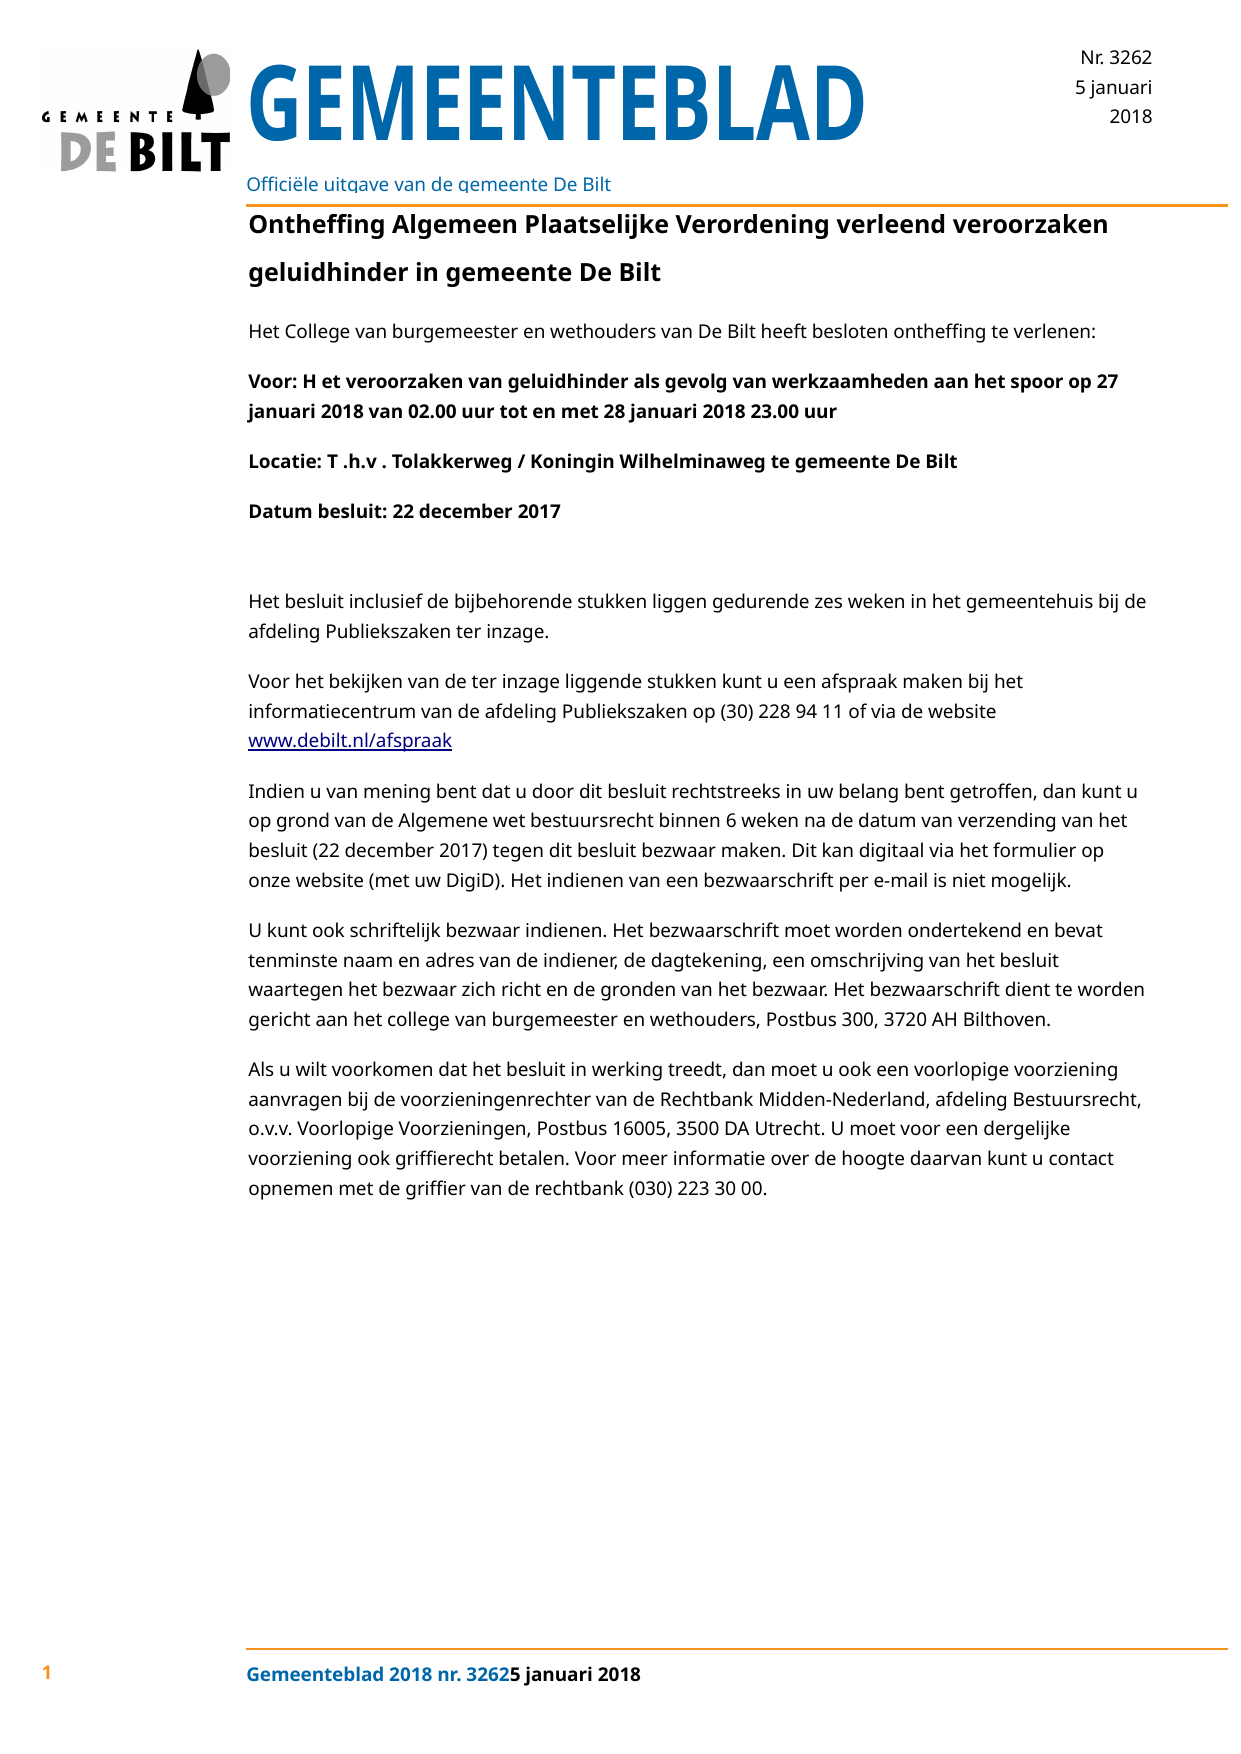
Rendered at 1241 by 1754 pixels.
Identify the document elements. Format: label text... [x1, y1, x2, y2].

text Locatie: T .h.v . Tolakkerweg / Koningin Wilhelminaweg te gemeente De Bilt [248, 448, 1152, 474]
text Het besluit inclusief de bijbehorende stukken liggen gedurende zes weken in het gemeentehuis bij de afdeling Publiekszaken ter inzage. [248, 588, 1152, 644]
text Indien u van mening bent dat u door dit besluit rechtstreeks in uw belang bent getroffen, dan kunt u op grond van de Algemene wet bestuursrecht binnen 6 weken na de datum van verzending van het besluit (22 december 2017) tegen dit besluit bezwaar maken. Dit kan digitaal via het formulier op onze website (met uw DigiD). Het indienen van een bezwaarschrift per e-mail is niet mogelijk. [248, 778, 1152, 892]
text Datum besluit: 22 december 2017 [248, 499, 1152, 524]
text Voor: H et veroorzaken van geluidhinder als gevolg van werkzaamheden aan het spoor op 27 januari 2018 van 02.00 uur tot en met 28 januari 2018 23.00 uur [248, 368, 1152, 424]
text Het College van burgemeester en wethouders van De Bilt heeft besloten ontheffing te verlenen: [248, 318, 1152, 344]
text Ontheffing Algemeen Plaatselijke Verordening verleend veroorzaken geluidhinder in gemeente De Bilt [248, 207, 1152, 288]
text Als u wilt voorkomen dat het besluit in werking treedt, dan moet u ook een voorlopige voorziening aanvragen bij de voorzieningenrechter van de Rechtbank Midden-Nederland, afdeling Bestuursrecht, o.v.v. Voorlopige Voorzieningen, Postbus 16005, 3500 DA Utrecht. U moet voor een dergelijke voorziening ook griffierecht betalen. Voor meer informatie over de hoogte daarvan kunt u contact opnemen met de griffier van de rechtbank (030) 223 30 00. [248, 1056, 1152, 1200]
text U kunt ook schriftelijk bezwaar indienen. Het bezwaarschrift moet worden ondertekend en bevat tenminste naam en adres van de indiener, de dagtekening, een omschrijving van het besluit waartegen het bezwaar zich richt en de gronden van het bezwaar. Het bezwaarschrift dient te worden gericht aan het college van burgemeester en wethouders, Postbus 300, 3720 AH Bilthoven. [248, 917, 1152, 1032]
text Voor het bekijken van de ter inzage liggende stukken kunt u een afspraak maken bij het informatiecentrum van de afdeling Publiekszaken op (30) 228 94 11 of via de website www.debilt.nl/afspraak [248, 668, 1152, 753]
picture [41, 47, 231, 172]
